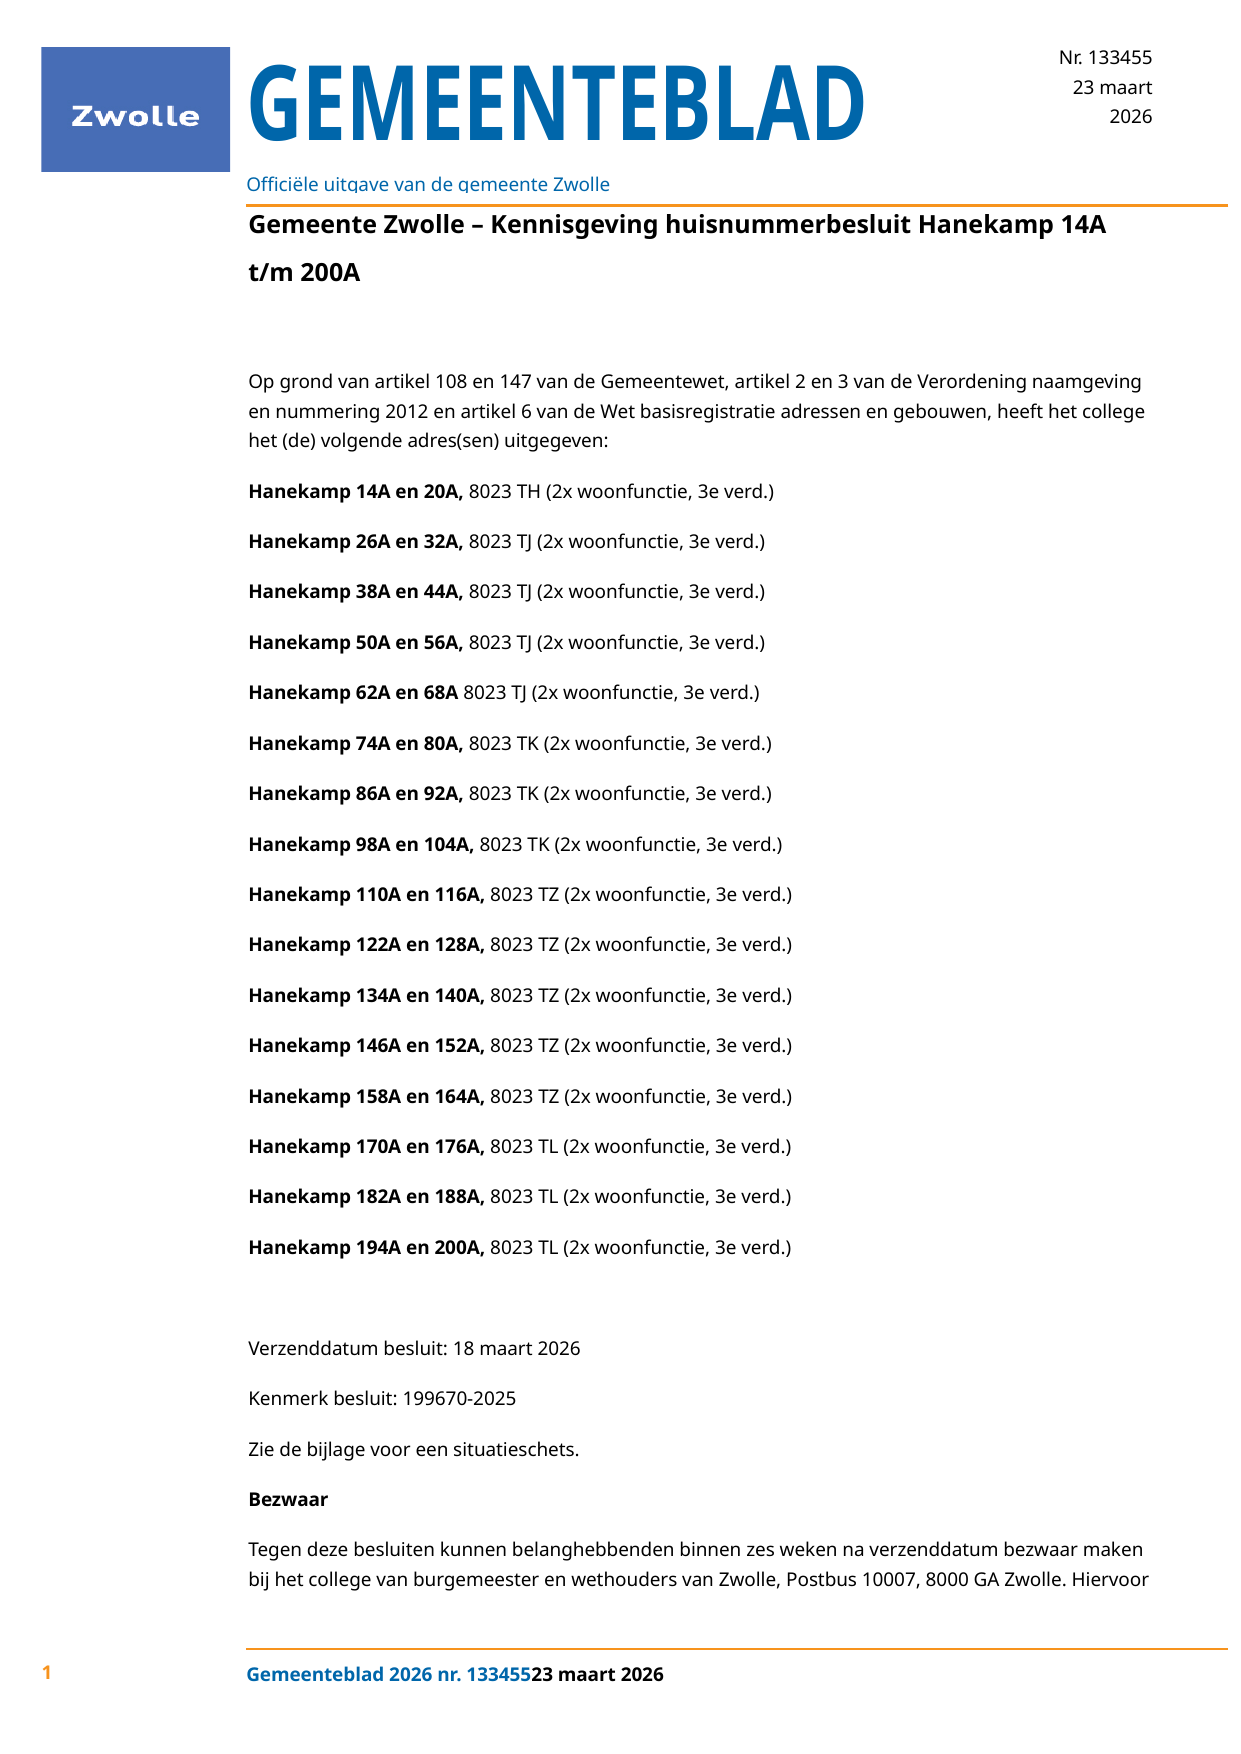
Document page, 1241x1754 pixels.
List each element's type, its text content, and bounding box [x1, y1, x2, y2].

text Hanekamp 110A en 116A, 8023 TZ (2x woonfunctie, 3e verd.) [248, 881, 1152, 907]
text Hanekamp 50A en 56A, 8023 TJ (2x woonfunctie, 3e verd.) [248, 629, 1152, 655]
text Hanekamp 38A en 44A, 8023 TJ (2x woonfunctie, 3e verd.) [248, 579, 1152, 604]
text Verzenddatum besluit: 18 maart 2026 [248, 1335, 1152, 1361]
text Hanekamp 122A en 128A, 8023 TZ (2x woonfunctie, 3e verd.) [248, 932, 1152, 957]
text Hanekamp 14A en 20A, 8023 TH (2x woonfunctie, 3e verd.) [248, 478, 1152, 504]
text Hanekamp 182A en 188A, 8023 TL (2x woonfunctie, 3e verd.) [248, 1184, 1152, 1209]
text Hanekamp 158A en 164A, 8023 TZ (2x woonfunctie, 3e verd.) [248, 1083, 1152, 1109]
text Hanekamp 26A en 32A, 8023 TJ (2x woonfunctie, 3e verd.) [248, 528, 1152, 554]
text Hanekamp 194A en 200A, 8023 TL (2x woonfunctie, 3e verd.) [248, 1234, 1152, 1260]
text Hanekamp 74A en 80A, 8023 TK (2x woonfunctie, 3e verd.) [248, 730, 1152, 756]
text Tegen deze besluiten kunnen belanghebbenden binnen zes weken na verzenddatum bezwaar maken bij het college van burgemeester en wethouders van Zwolle, Postbus 10007, 8000 GA Zwolle. Hiervoor [248, 1537, 1152, 1592]
text Op grond van artikel 108 en 147 van de Gemeentewet, artikel 2 en 3 van de Verordening naamgeving en nummering 2012 en artikel 6 van de Wet basisregistratie adressen en gebouwen, heeft het college het (de) volgende adres(sen) uitgegeven: [248, 368, 1152, 453]
text Hanekamp 98A en 104A, 8023 TK (2x woonfunctie, 3e verd.) [248, 831, 1152, 857]
text Bezwaar [248, 1486, 1152, 1512]
picture [41, 47, 231, 172]
text Gemeente Zwolle – Kennisgeving huisnummerbesluit Hanekamp 14A t/m 200A [248, 207, 1152, 288]
text Kenmerk besluit: 199670-2025 [248, 1385, 1152, 1411]
text Hanekamp 62A en 68A 8023 TJ (2x woonfunctie, 3e verd.) [248, 679, 1152, 705]
text Hanekamp 146A en 152A, 8023 TZ (2x woonfunctie, 3e verd.) [248, 1032, 1152, 1058]
text Hanekamp 86A en 92A, 8023 TK (2x woonfunctie, 3e verd.) [248, 780, 1152, 806]
text Hanekamp 134A en 140A, 8023 TZ (2x woonfunctie, 3e verd.) [248, 982, 1152, 1008]
text Hanekamp 170A en 176A, 8023 TL (2x woonfunctie, 3e verd.) [248, 1133, 1152, 1159]
text Zie de bijlage voor een situatieschets. [248, 1436, 1152, 1462]
